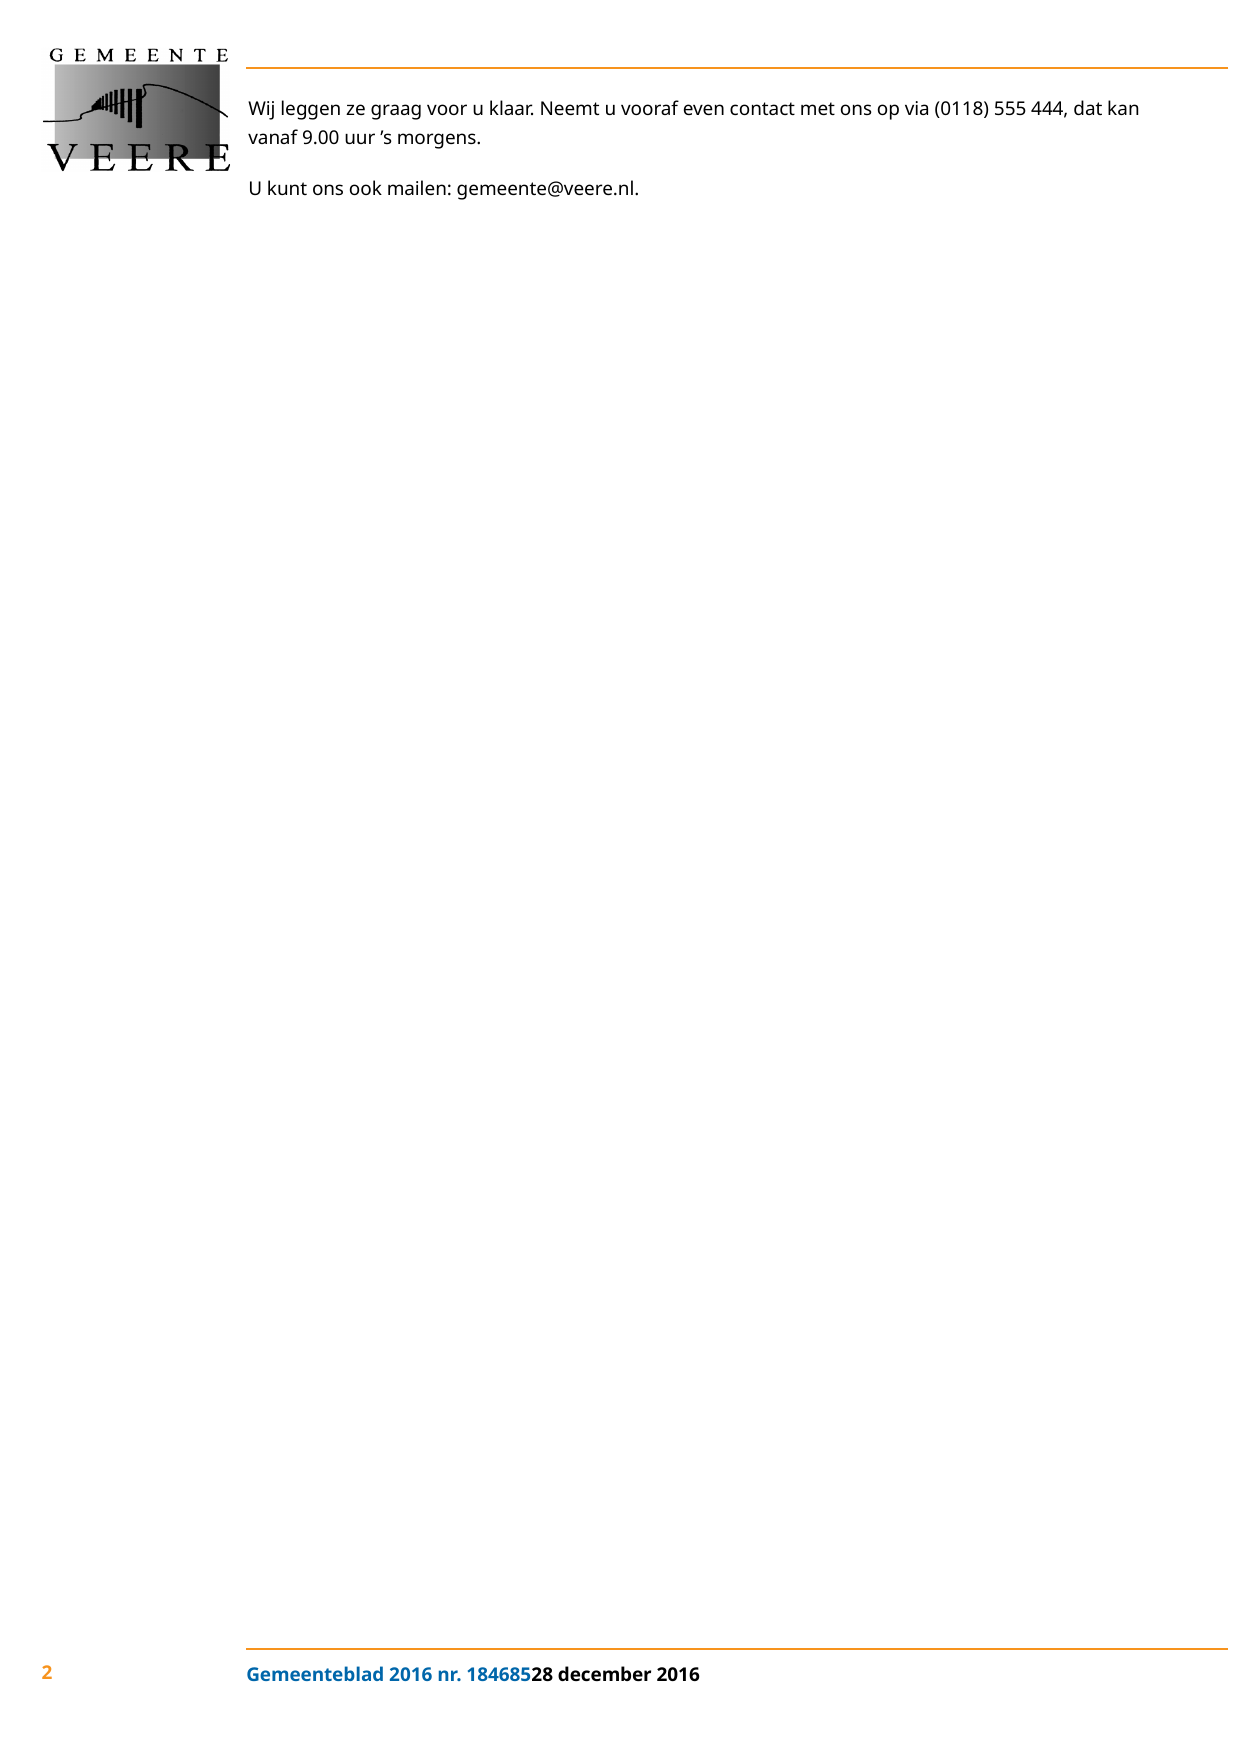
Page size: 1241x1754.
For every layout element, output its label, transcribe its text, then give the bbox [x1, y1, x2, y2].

text U kunt ons ook mailen: gemeente@veere.nl. [248, 175, 1152, 201]
text Wij leggen ze graag voor u klaar. Neemt u vooraf even contact met ons op via (0118) 555 444, dat kan vanaf 9.00 uur ’s morgens. [248, 95, 1152, 150]
picture [41, 47, 231, 172]
